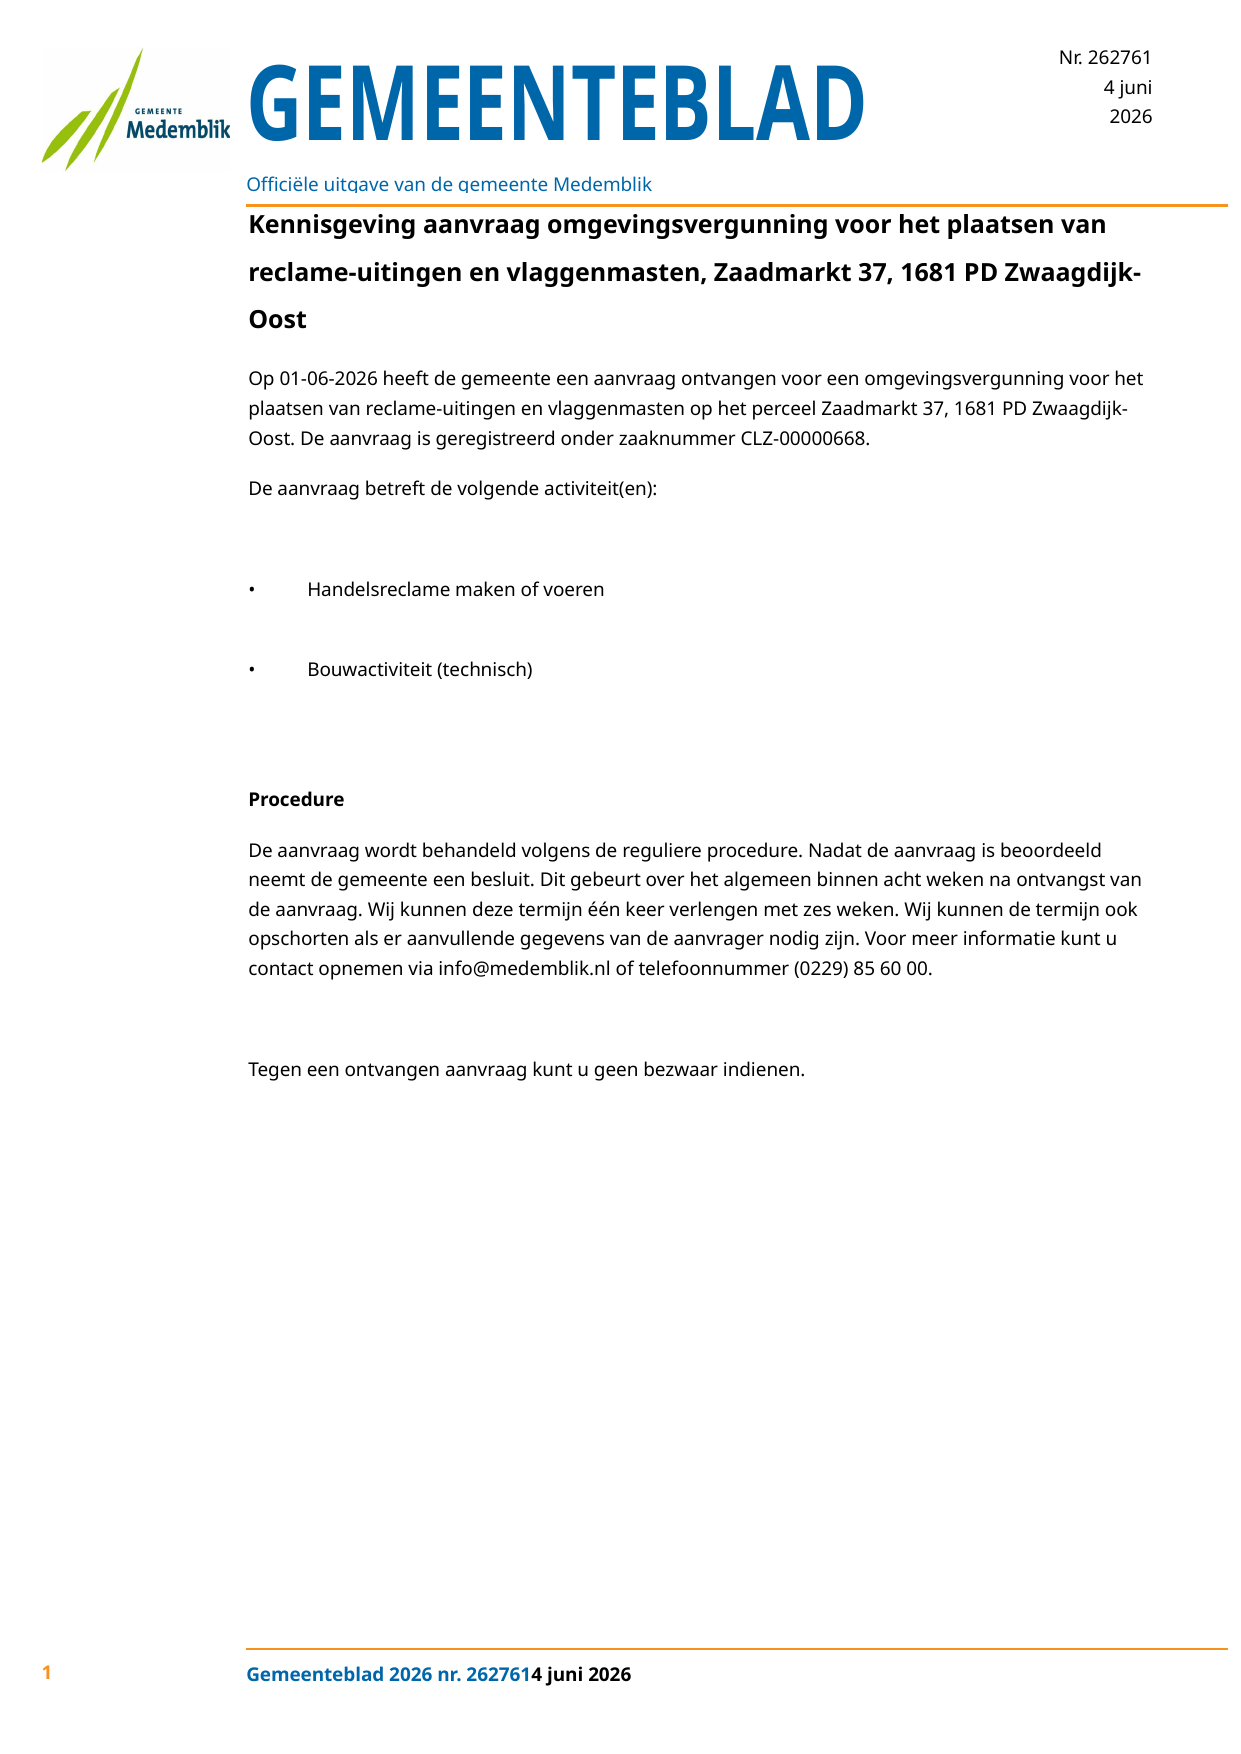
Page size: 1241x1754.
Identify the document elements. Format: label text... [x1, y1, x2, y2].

picture [41, 47, 231, 172]
text Op 01-06-2026 heeft de gemeente een aanvraag ontvangen voor een omgevingsvergunning voor het plaatsen van reclame-uitingen en vlaggenmasten op het perceel Zaadmarkt 37, 1681 PD Zwaagdijk-Oost. De aanvraag is geregistreerd onder zaaknummer CLZ-00000668. [248, 366, 1152, 450]
text De aanvraag wordt behandeld volgens de reguliere procedure. Nadat de aanvraag is beoordeeld neemt de gemeente een besluit. Dit gebeurt over het algemeen binnen acht weken na ontvangst van de aanvraag. Wij kunnen deze termijn één keer verlengen met zes weken. Wij kunnen de termijn ook opschorten als er aanvullende gegevens van de aanvrager nodig zijn. Voor meer informatie kunt u contact opnemen via info@medemblik.nl of telefoonnummer (0229) 85 60 00. [248, 837, 1152, 981]
list Handelsreclame maken of voeren [248, 576, 1152, 602]
text De aanvraag betreft de volgende activiteit(en): [248, 475, 1152, 501]
text Kennisgeving aanvraag omgevingsvergunning voor het plaatsen van reclame-uitingen en vlaggenmasten, Zaadmarkt 37, 1681 PD Zwaagdijk-Oost [248, 207, 1152, 336]
list Bouwactiviteit (technisch) [248, 656, 1152, 682]
text Procedure [248, 786, 1152, 812]
text Tegen een ontvangen aanvraag kunt u geen bezwaar indienen. [248, 1056, 1152, 1082]
